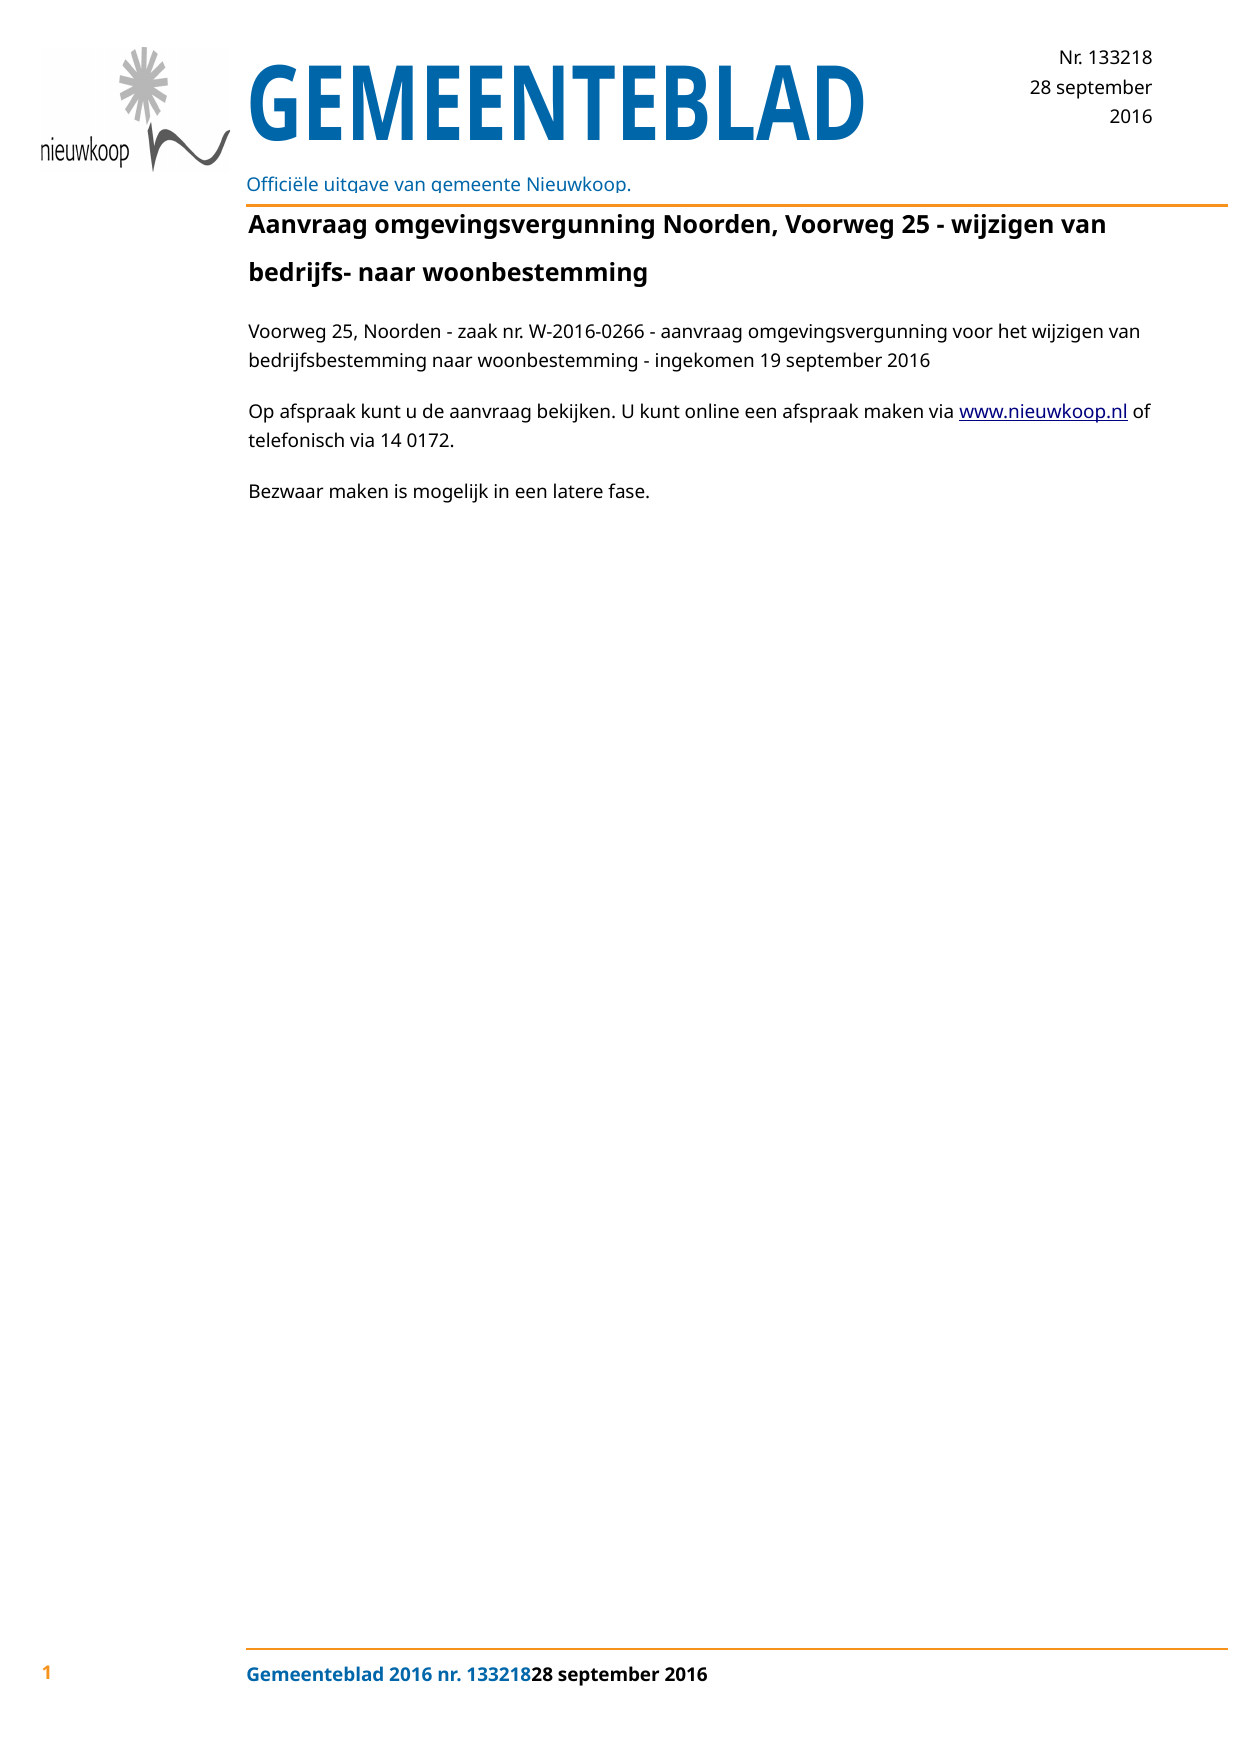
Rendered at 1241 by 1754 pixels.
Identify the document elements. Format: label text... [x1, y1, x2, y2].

picture [41, 47, 231, 172]
text Bezwaar maken is mogelijk in een latere fase. [248, 478, 1152, 504]
text Aanvraag omgevingsvergunning Noorden, Voorweg 25 - wijzigen van bedrijfs- naar woonbestemming [248, 207, 1152, 288]
text Op afspraak kunt u de aanvraag bekijken. U kunt online een afspraak maken via www.nieuwkoop.nl of telefonisch via 14 0172. [248, 398, 1152, 453]
text Voorweg 25, Noorden - zaak nr. W-2016-0266 - aanvraag omgevingsvergunning voor het wijzigen van bedrijfsbestemming naar woonbestemming - ingekomen 19 september 2016 [248, 318, 1152, 373]
